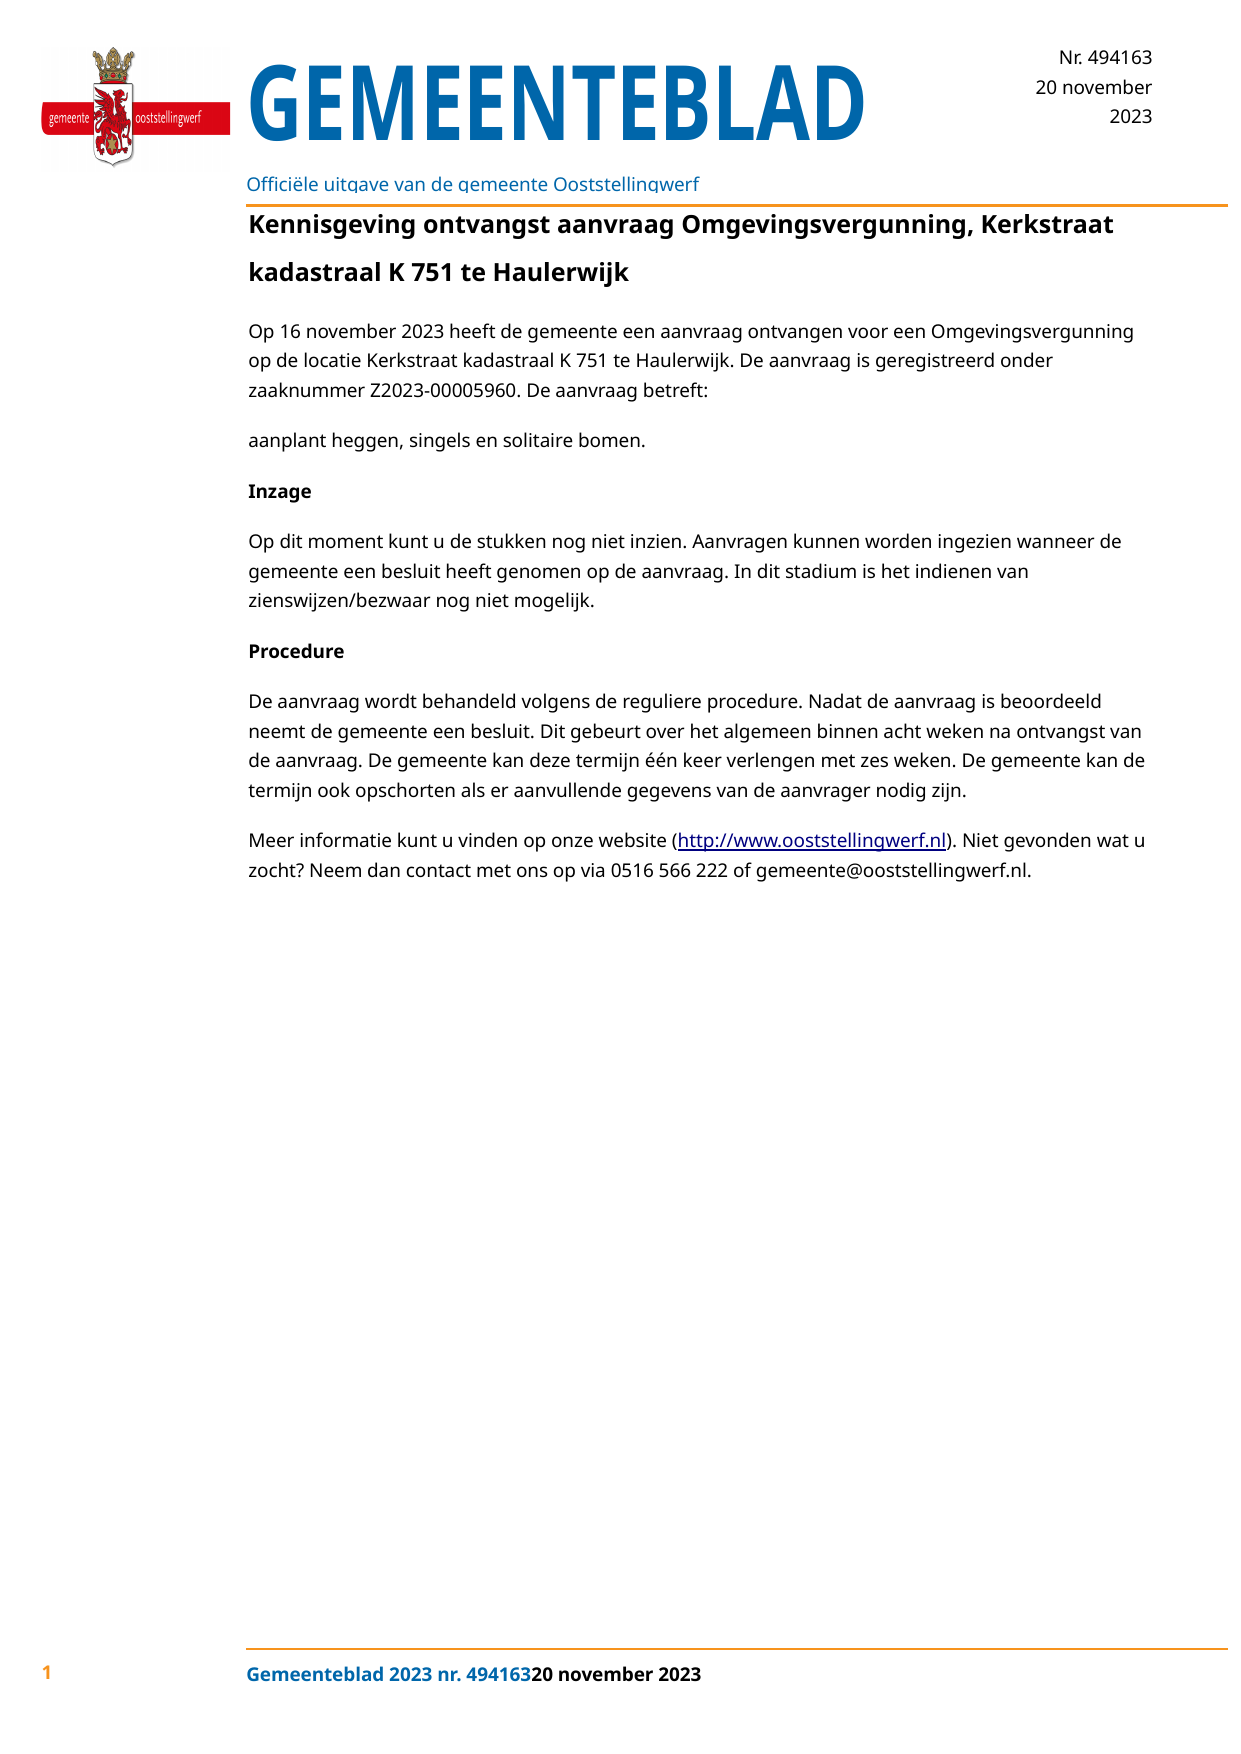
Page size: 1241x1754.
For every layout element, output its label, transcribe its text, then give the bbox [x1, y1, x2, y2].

text aanplant heggen, singels en solitaire bomen. [248, 427, 1152, 453]
text Inzage [248, 478, 1152, 504]
text Kennisgeving ontvangst aanvraag Omgevingsvergunning, Kerkstraat kadastraal K 751 te Haulerwijk [248, 207, 1152, 288]
text Procedure [248, 638, 1152, 664]
text Meer informatie kunt u vinden op onze website (http://www.ooststellingwerf.nl). Niet gevonden wat u zocht? Neem dan contact met ons op via 0516 566 222 of gemeente@ooststellingwerf.nl. [248, 827, 1152, 883]
text De aanvraag wordt behandeld volgens de reguliere procedure. Nadat de aanvraag is beoordeeld neemt de gemeente een besluit. Dit gebeurt over het algemeen binnen acht weken na ontvangst van de aanvraag. De gemeente kan deze termijn één keer verlengen met zes weken. De gemeente kan de termijn ook opschorten als er aanvullende gegevens van de aanvrager nodig zijn. [248, 688, 1152, 803]
picture [41, 47, 231, 172]
text Op dit moment kunt u de stukken nog niet inzien. Aanvragen kunnen worden ingezien wanneer de gemeente een besluit heeft genomen op de aanvraag. In dit stadium is het indienen van zienswijzen/bezwaar nog niet mogelijk. [248, 528, 1152, 613]
text Op 16 november 2023 heeft de gemeente een aanvraag ontvangen voor een Omgevingsvergunning op de locatie Kerkstraat kadastraal K 751 te Haulerwijk. De aanvraag is geregistreerd onder zaaknummer Z2023-00005960. De aanvraag betreft: [248, 318, 1152, 403]
